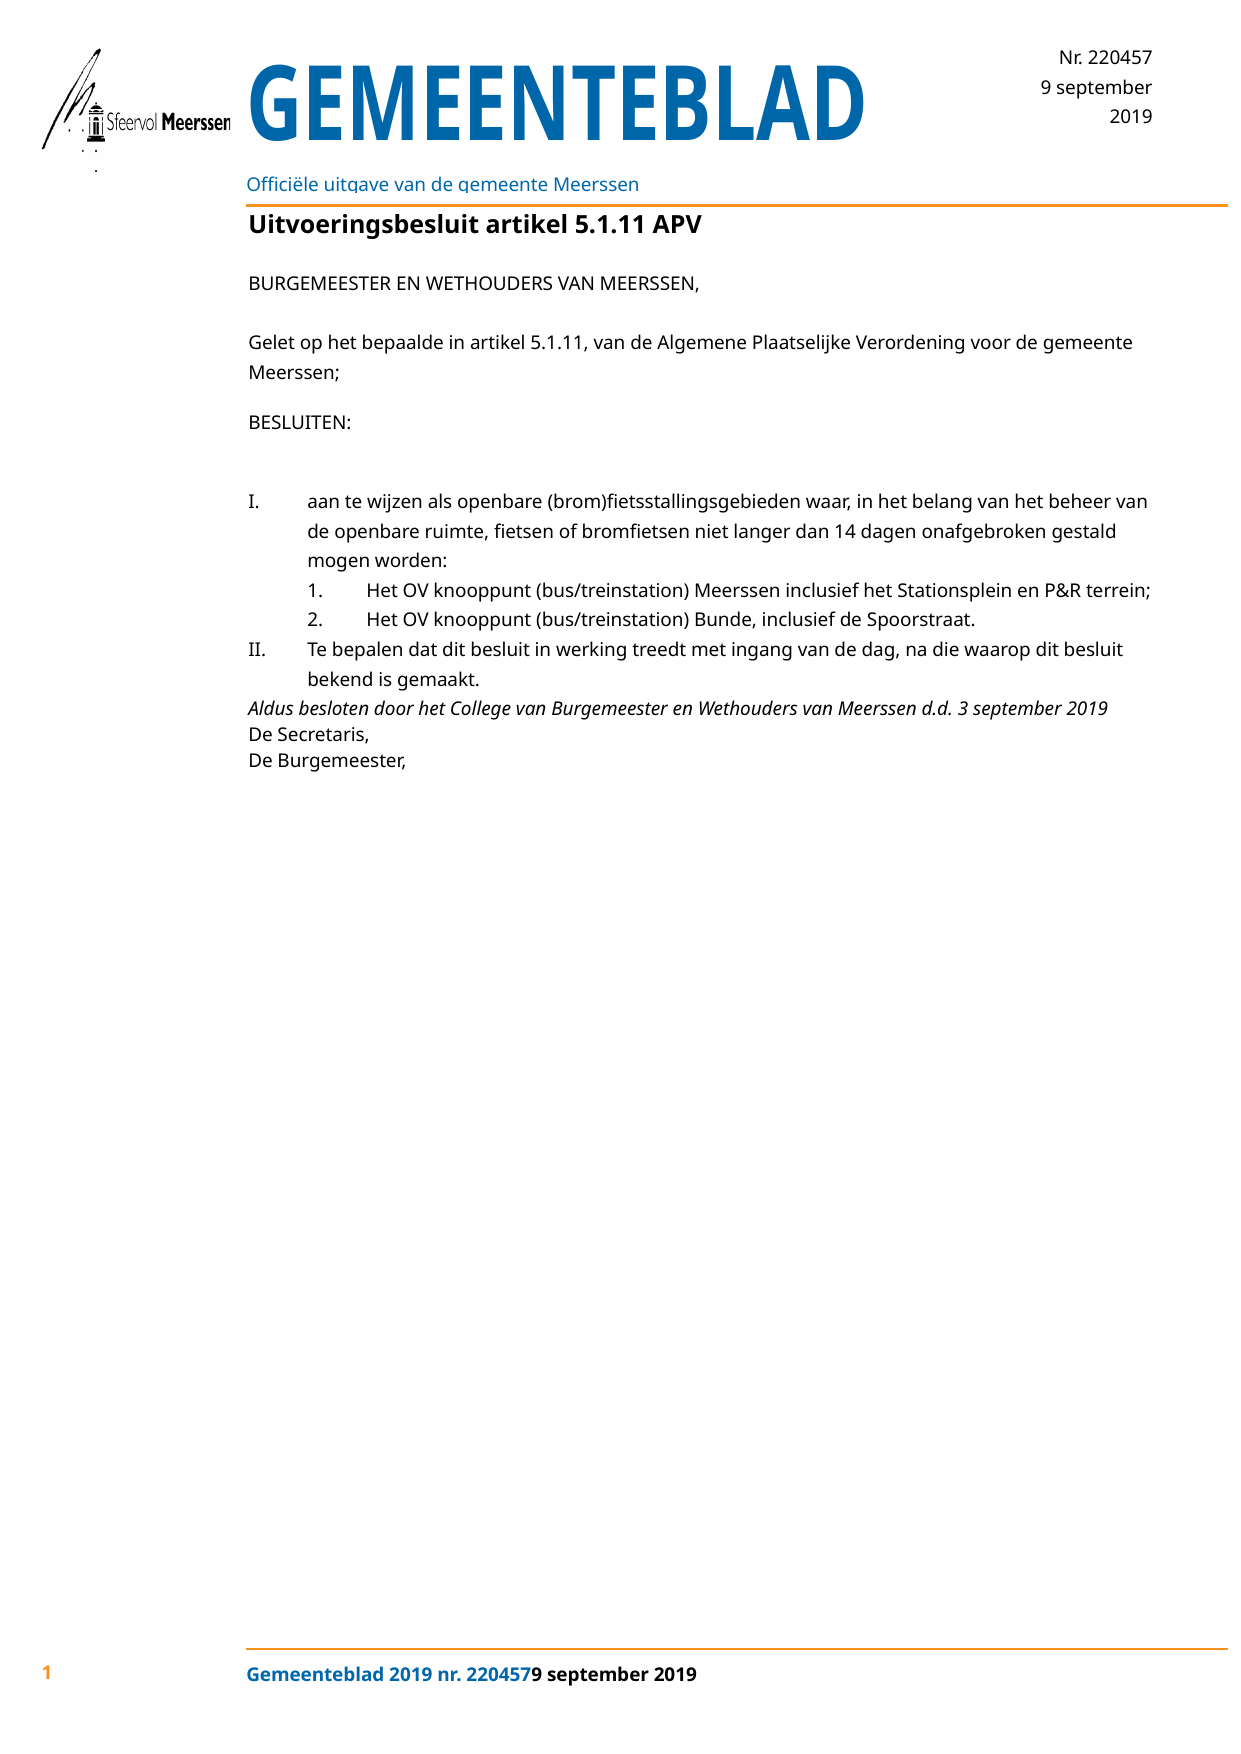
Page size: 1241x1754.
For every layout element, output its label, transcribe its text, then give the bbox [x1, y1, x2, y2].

text BURGEMEESTER EN WETHOUDERS VAN MEERSSEN, [248, 270, 1152, 296]
list aan te wijzen als openbare (brom)fietsstallingsgebieden waar, in het belang van het beheer van de openbare ruimte, fietsen of bromfietsen niet langer dan 14 dagen onafgebroken gestald mogen worden: [248, 488, 1152, 573]
text Aldus besloten door het College van Burgemeester en Wethouders van Meerssen d.d. 3 september 2019 [248, 695, 1152, 721]
text BESLUITEN: [248, 409, 1152, 435]
list Te bepalen dat dit besluit in werking treedt met ingang van de dag, na die waarop dit besluit bekend is gemaakt. [248, 636, 1152, 691]
text De Secretaris, [248, 721, 1152, 747]
list Het OV knooppunt (bus/treinstation) Meerssen inclusief het Stationsplein en P&R terrein; [307, 577, 1152, 603]
text Uitvoeringsbesluit artikel 5.1.11 APV [248, 207, 1152, 241]
text Gelet op het bepaalde in artikel 5.1.11, van de Algemene Plaatselijke Verordening voor de gemeente Meerssen; [248, 329, 1152, 385]
list Het OV knooppunt (bus/treinstation) Bunde, inclusief de Spoorstraat. [307, 607, 1152, 632]
text De Burgemeester, [248, 747, 1152, 772]
picture [41, 47, 231, 172]
